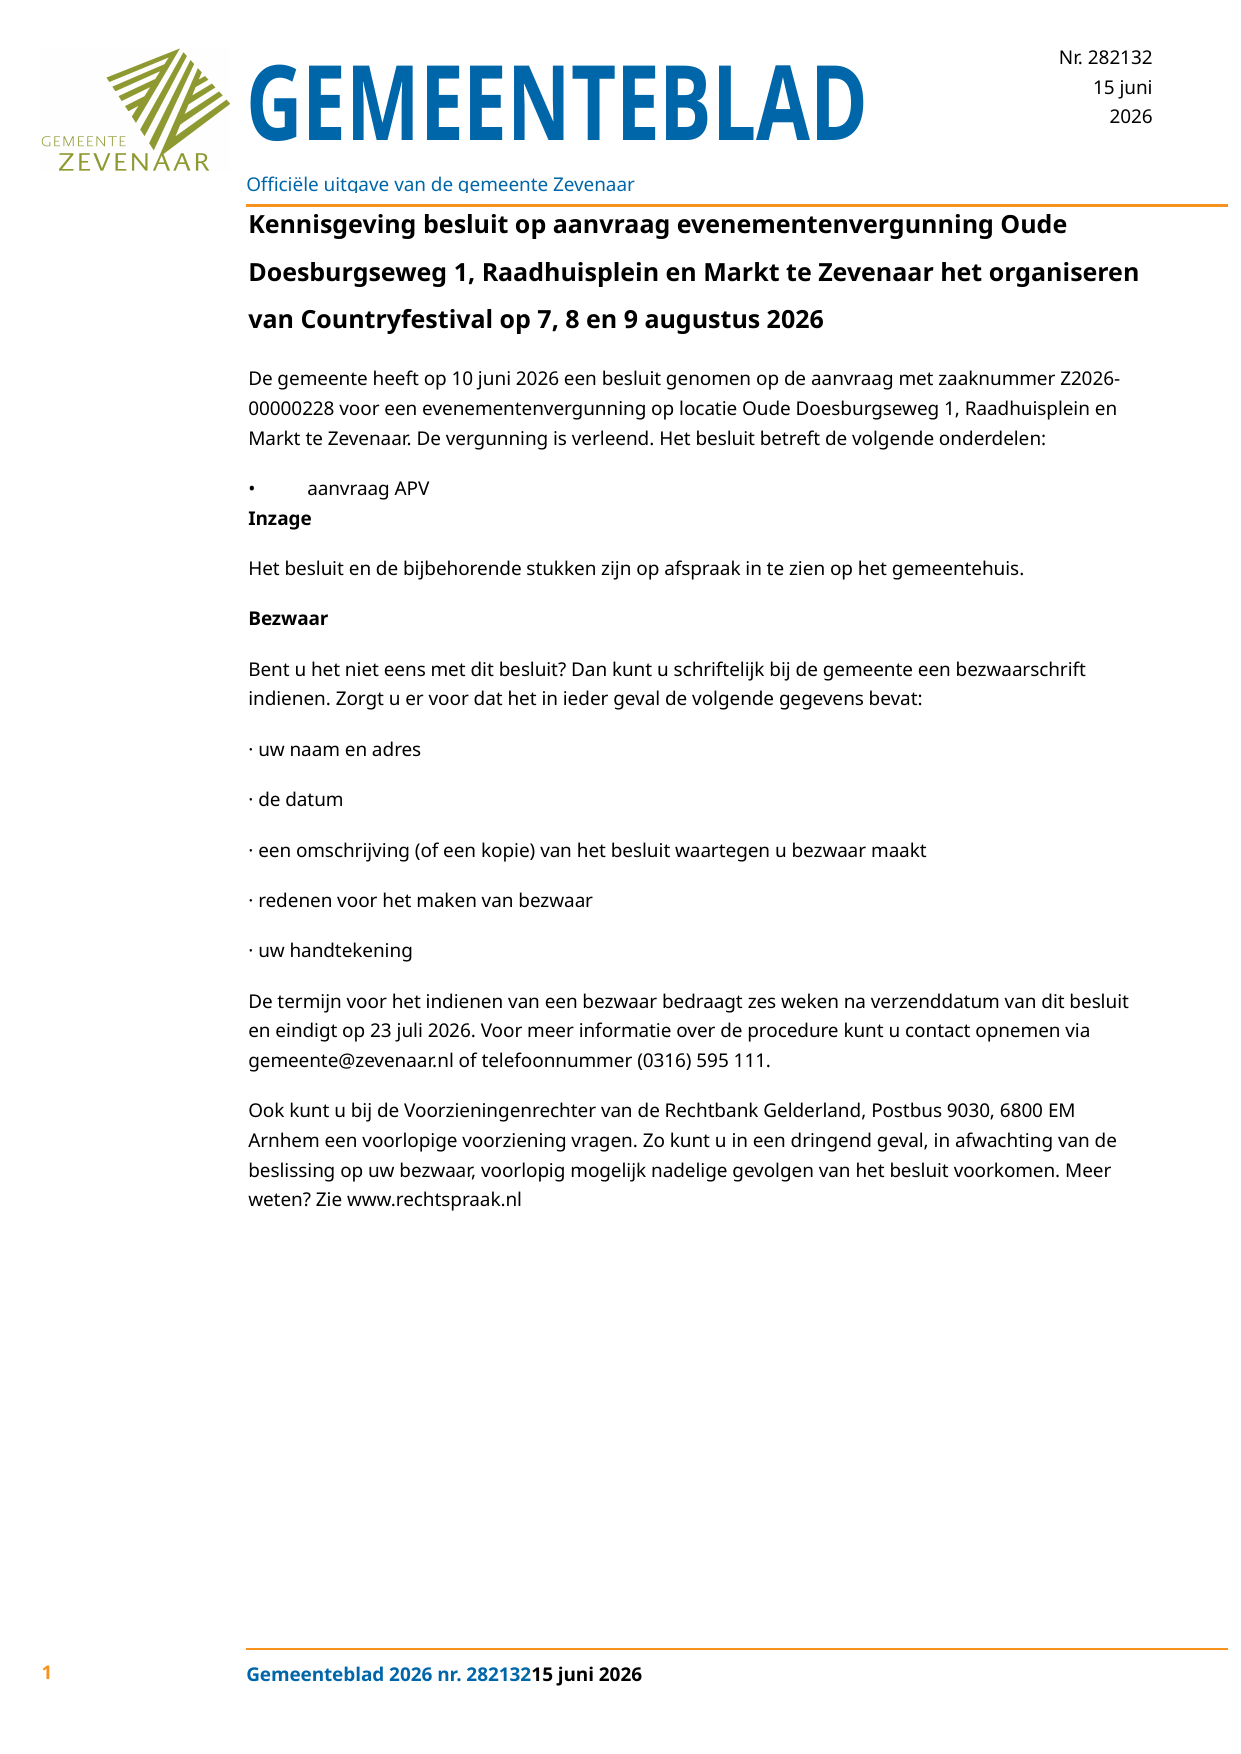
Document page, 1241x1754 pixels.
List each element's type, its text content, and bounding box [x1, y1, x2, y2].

text · uw naam en adres [248, 736, 1152, 762]
text · redenen voor het maken van bezwaar [248, 887, 1152, 913]
text Inzage [248, 505, 1152, 530]
text De termijn voor het indienen van een bezwaar bedraagt zes weken na verzenddatum van dit besluit en eindigt op 23 juli 2026. Voor meer informatie over de procedure kunt u contact opnemen via gemeente@zevenaar.nl of telefoonnummer (0316) 595 111. [248, 988, 1152, 1073]
text Bezwaar [248, 606, 1152, 631]
text Het besluit en de bijbehorende stukken zijn op afspraak in te zien op het gemeentehuis. [248, 555, 1152, 581]
text · uw handtekening [248, 938, 1152, 963]
text De gemeente heeft op 10 juni 2026 een besluit genomen op de aanvraag met zaaknummer Z2026-00000228 voor een evenementenvergunning op locatie Oude Doesburgseweg 1, Raadhuisplein en Markt te Zevenaar. De vergunning is verleend. Het besluit betreft de volgende onderdelen: [248, 366, 1152, 450]
text Ook kunt u bij de Voorzieningenrechter van de Rechtbank Gelderland, Postbus 9030, 6800 EM Arnhem een voorlopige voorziening vragen. Zo kunt u in een dringend geval, in afwachting van de beslissing op uw bezwaar, voorlopig mogelijk nadelige gevolgen van het besluit voorkomen. Meer weten? Zie www.rechtspraak.nl [248, 1098, 1152, 1212]
text · de datum [248, 786, 1152, 812]
picture [41, 47, 231, 172]
list aanvraag APV [248, 475, 1152, 501]
text Bent u het niet eens met dit besluit? Dan kunt u schriftelijk bij de gemeente een bezwaarschrift indienen. Zorgt u er voor dat het in ieder geval de volgende gegevens bevat: [248, 656, 1152, 711]
text Kennisgeving besluit op aanvraag evenementenvergunning Oude Doesburgseweg 1, Raadhuisplein en Markt te Zevenaar het organiseren van Countryfestival op 7, 8 en 9 augustus 2026 [248, 207, 1152, 336]
text · een omschrijving (of een kopie) van het besluit waartegen u bezwaar maakt [248, 837, 1152, 862]
